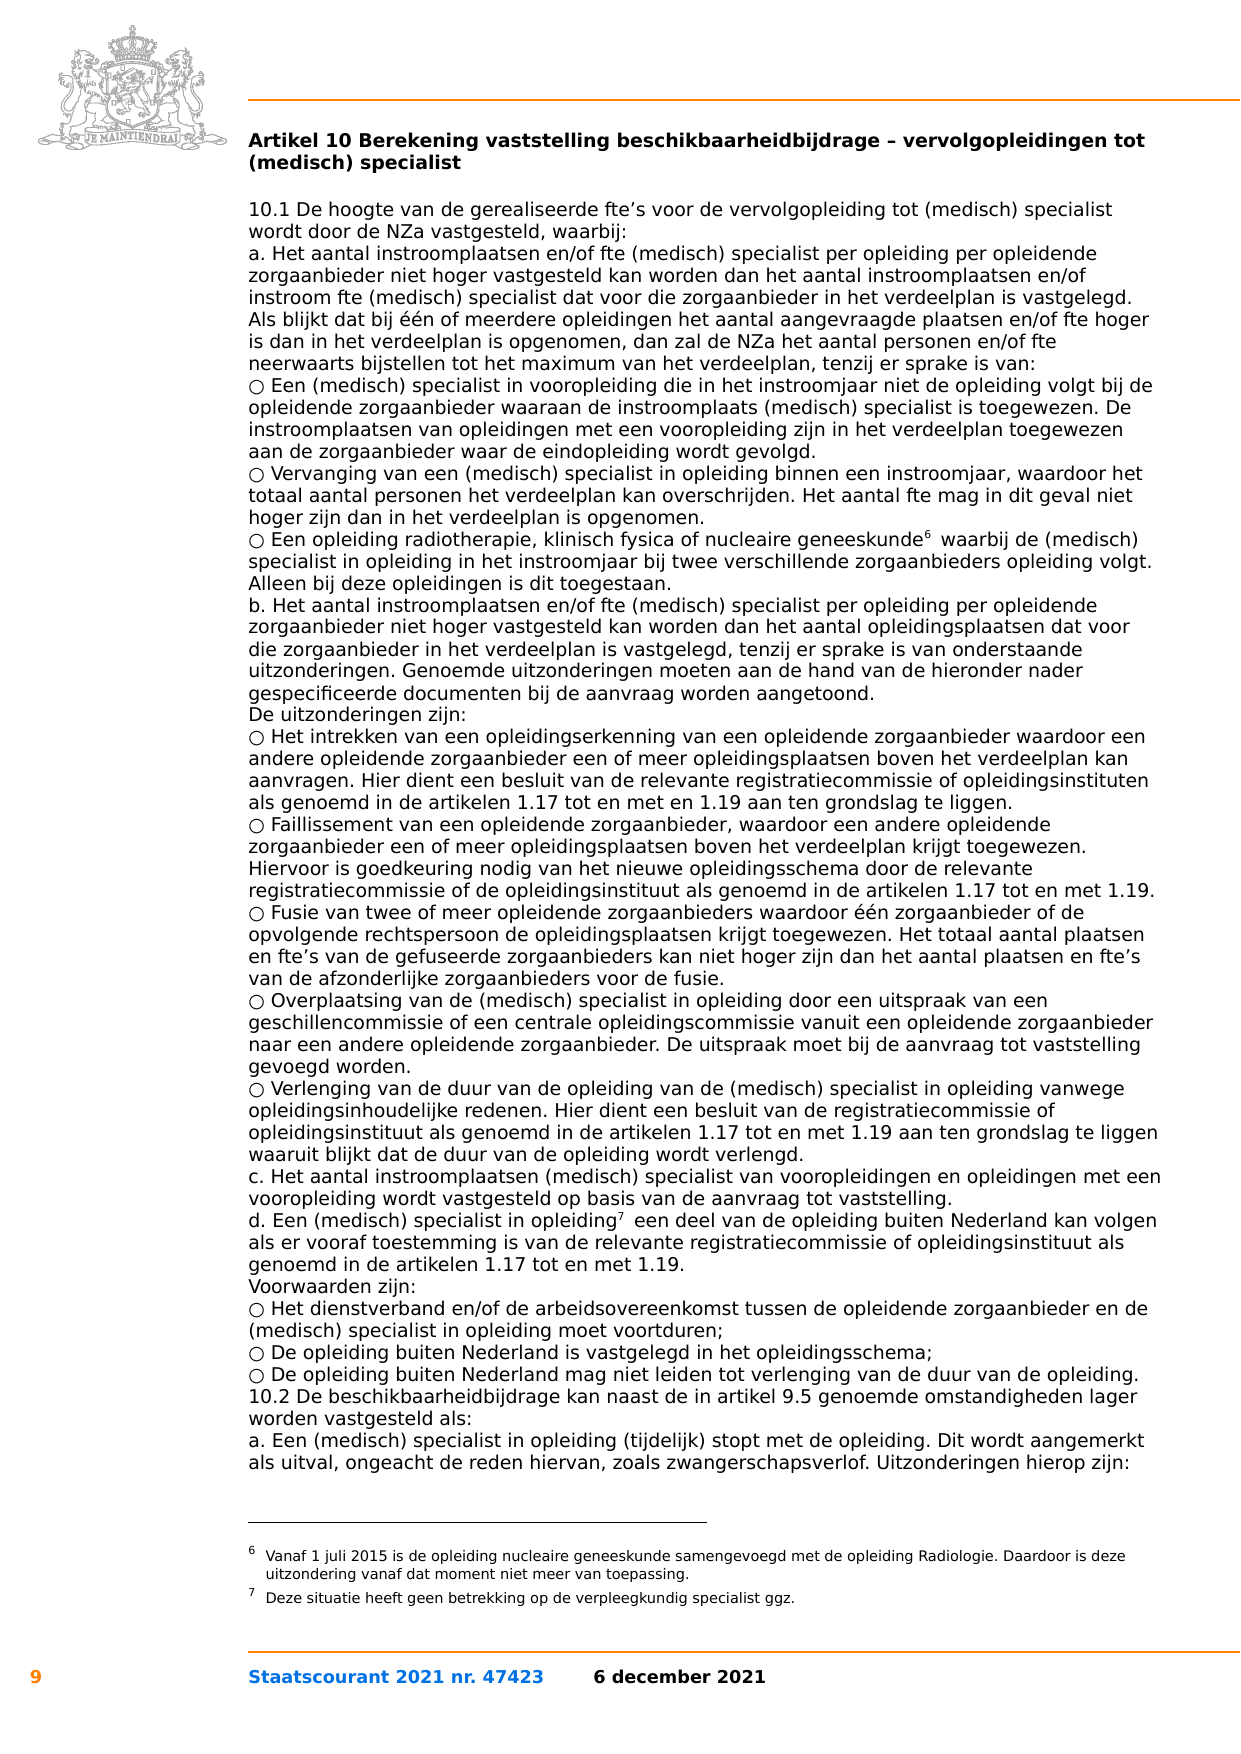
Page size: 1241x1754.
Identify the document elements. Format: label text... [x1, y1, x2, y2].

text ○ De opleiding buiten Nederland mag niet leiden tot verlenging van de duur van de opleiding. [248, 1364, 1163, 1386]
text ○ Faillissement van een opleidende zorgaanbieder, waardoor een andere opleidende zorgaanbieder een of meer opleidingsplaatsen boven het verdeelplan krijgt toegewezen. Hiervoor is goedkeuring nodig van het nieuwe opleidingsschema door de relevante registratiecommissie of de opleidingsinstituut als genoemd in de artikelen 1.17 tot en met 1.19. [248, 814, 1163, 902]
text a. Een (medisch) specialist in opleiding (tijdelijk) stopt met de opleiding. Dit wordt aangemerkt als uitval, ongeacht de reden hiervan, zoals zwangerschapsverlof. Uitzonderingen hierop zijn: [248, 1430, 1163, 1474]
text c. Het aantal instroomplaatsen (medisch) specialist van vooropleidingen en opleidingen met een vooropleiding wordt vastgesteld op basis van de aanvraag tot vaststelling. [248, 1166, 1163, 1210]
text Vanaf 1 juli 2015 is de opleiding nucleaire geneeskunde samengevoegd met de opleiding Radiologie. Daardoor is deze uitzondering vanaf dat moment niet meer van toepassing. [248, 1544, 1163, 1583]
text ○ Verlenging van de duur van de opleiding van de (medisch) specialist in opleiding vanwege opleidingsinhoudelijke redenen. Hier dient een besluit van de registratiecommissie of opleidingsinstituut als genoemd in de artikelen 1.17 tot en met 1.19 aan ten grondslag te liggen waaruit blijkt dat de duur van de opleiding wordt verlengd. [248, 1078, 1163, 1166]
subtitle Artikel 10 Berekening vaststelling beschikbaarheidbijdrage – vervolgopleidingen tot (medisch) specialist [248, 130, 1163, 174]
text ○ Het dienstverband en/of de arbeidsovereenkomst tussen de opleidende zorgaanbieder en de (medisch) specialist in opleiding moet voortduren; [248, 1298, 1163, 1342]
text ○ Het intrekken van een opleidingserkenning van een opleidende zorgaanbieder waardoor een andere opleidende zorgaanbieder een of meer opleidingsplaatsen boven het verdeelplan kan aanvragen. Hier dient een besluit van de relevante registratiecommissie of opleidingsinstituten als genoemd in de artikelen 1.17 tot en met en 1.19 aan ten grondslag te liggen. [248, 726, 1163, 814]
text ○ Fusie van twee of meer opleidende zorgaanbieders waardoor één zorgaanbieder of de opvolgende rechtspersoon de opleidingsplaatsen krijgt toegewezen. Het totaal aantal plaatsen en fte’s van de gefuseerde zorgaanbieders kan niet hoger zijn dan het aantal plaatsen en fte’s van de afzonderlijke zorgaanbieders voor de fusie. [248, 902, 1163, 990]
text ○ Overplaatsing van de (medisch) specialist in opleiding door een uitspraak van een geschillencommissie of een centrale opleidingscommissie vanuit een opleidende zorgaanbieder naar een andere opleidende zorgaanbieder. De uitspraak moet bij de aanvraag tot vaststelling gevoegd worden. [248, 990, 1163, 1078]
text ○ Een opleiding radiotherapie, klinisch fysica of nucleaire geneeskunde waarbij de (medisch) specialist in opleiding in het instroomjaar bij twee verschillende zorgaanbieders opleiding volgt. Alleen bij deze opleidingen is dit toegestaan. [248, 528, 1163, 594]
text a. Het aantal instroomplaatsen en/of fte (medisch) specialist per opleiding per opleidende zorgaanbieder niet hoger vastgesteld kan worden dan het aantal instroomplaatsen en/of instroom fte (medisch) specialist dat voor die zorgaanbieder in het verdeelplan is vastgelegd. Als blijkt dat bij één of meerdere opleidingen het aantal aangevraagde plaatsen en/of fte hoger is dan in het verdeelplan is opgenomen, dan zal de NZa het aantal personen en/of fte neerwaarts bijstellen tot het maximum van het verdeelplan, tenzij er sprake is van: [248, 243, 1163, 375]
text Deze situatie heeft geen betrekking op de verpleegkundig specialist ggz. [248, 1586, 1163, 1608]
text Voorwaarden zijn: [248, 1276, 1163, 1298]
text b. Het aantal instroomplaatsen en/of fte (medisch) specialist per opleiding per opleidende zorgaanbieder niet hoger vastgesteld kan worden dan het aantal opleidingsplaatsen dat voor die zorgaanbieder in het verdeelplan is vastgelegd, tenzij er sprake is van onderstaande uitzonderingen. Genoemde uitzonderingen moeten aan de hand van de hieronder nader gespecificeerde documenten bij de aanvraag worden aangetoond. [248, 594, 1163, 704]
picture [38, 25, 227, 150]
text 10.2 De beschikbaarheidbijdrage kan naast de in artikel 9.5 genoemde omstandigheden lager worden vastgesteld als: [248, 1386, 1163, 1430]
text d. Een (medisch) specialist in opleiding een deel van de opleiding buiten Nederland kan volgen als er vooraf toestemming is van de relevante registratiecommissie of opleidingsinstituut als genoemd in de artikelen 1.17 tot en met 1.19. [248, 1210, 1163, 1276]
text De uitzonderingen zijn: [248, 704, 1163, 726]
text ○ Een (medisch) specialist in vooropleiding die in het instroomjaar niet de opleiding volgt bij de opleidende zorgaanbieder waaraan de instroomplaats (medisch) specialist is toegewezen. De instroomplaatsen van opleidingen met een vooropleiding zijn in het verdeelplan toegewezen aan de zorgaanbieder waar de eindopleiding wordt gevolgd. [248, 375, 1163, 463]
text ○ De opleiding buiten Nederland is vastgelegd in het opleidingsschema; [248, 1342, 1163, 1364]
text ○ Vervanging van een (medisch) specialist in opleiding binnen een instroomjaar, waardoor het totaal aantal personen het verdeelplan kan overschrijden. Het aantal fte mag in dit geval niet hoger zijn dan in het verdeelplan is opgenomen. [248, 463, 1163, 528]
text 10.1 De hoogte van de gerealiseerde fte’s voor de vervolgopleiding tot (medisch) specialist wordt door de NZa vastgesteld, waarbij: [248, 199, 1163, 243]
